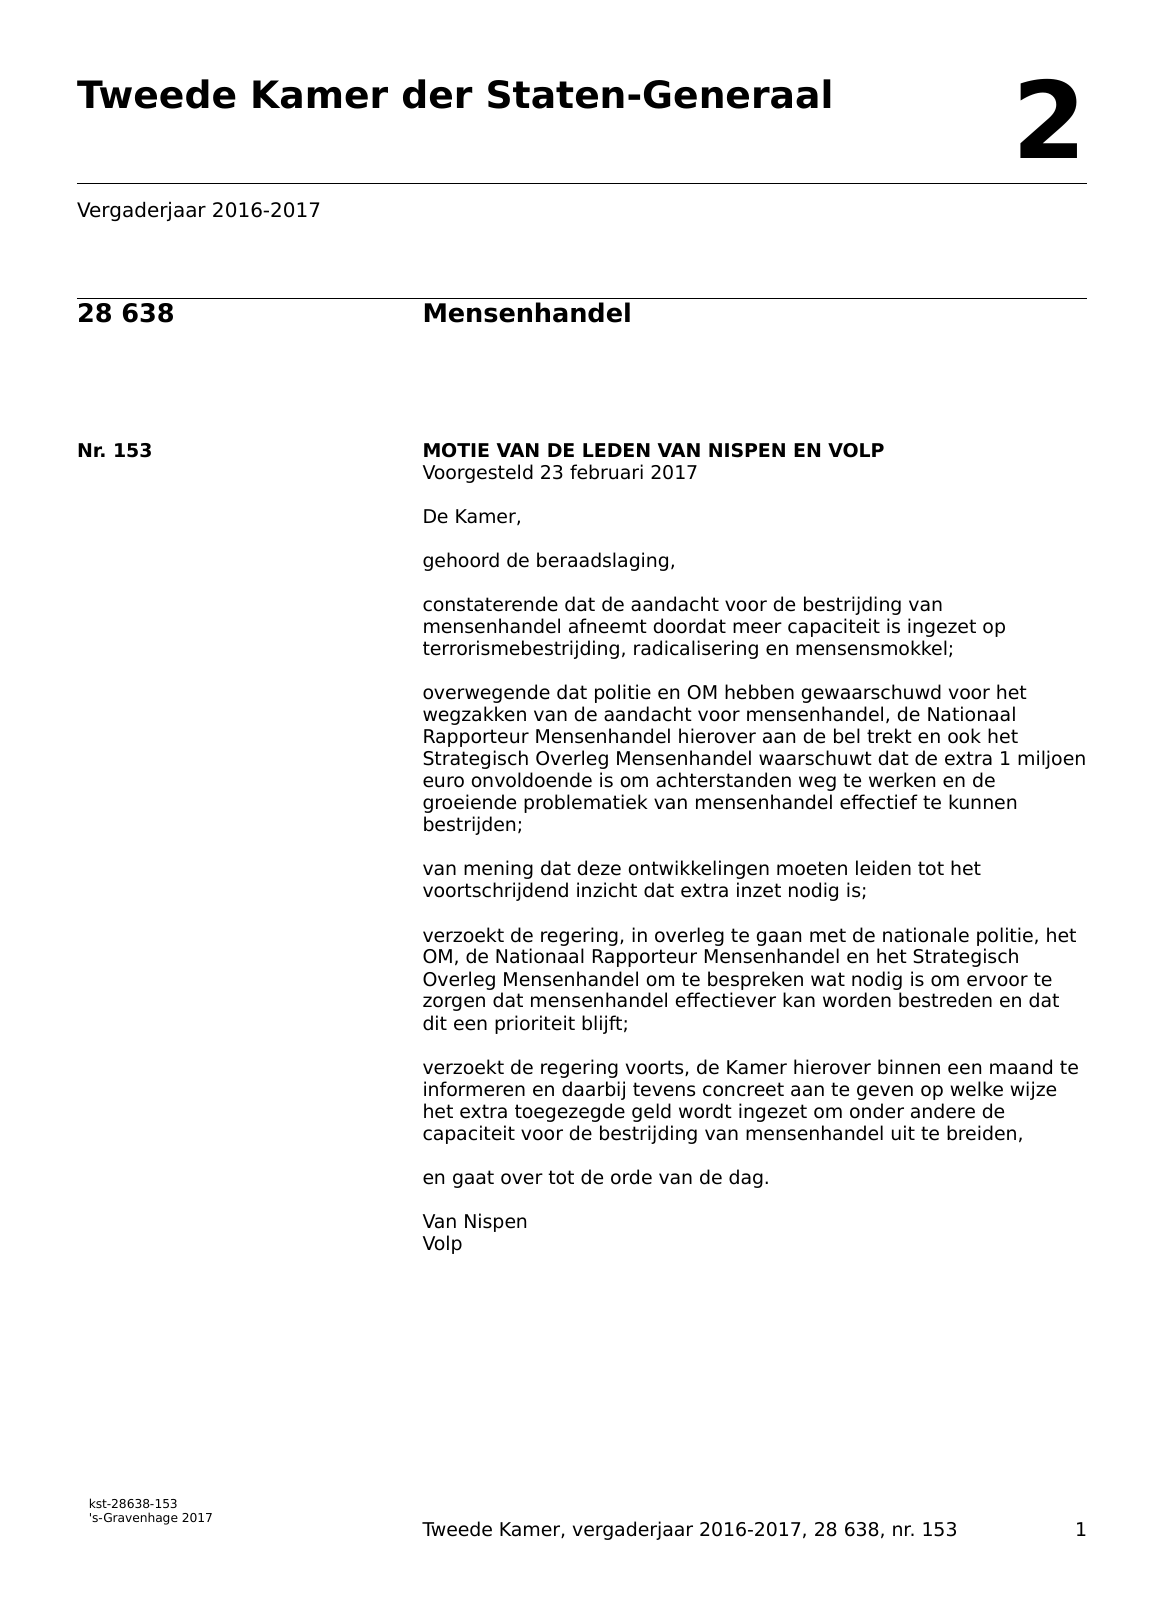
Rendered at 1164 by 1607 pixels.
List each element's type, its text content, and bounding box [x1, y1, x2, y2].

text en gaat over tot de orde van de dag. [422, 1167, 1087, 1189]
text verzoekt de regering, in overleg te gaan met de nationale politie, het OM, de Nationaal Rapporteur Mensenhandel en het Strategisch Overleg Mensenhandel om te bespreken wat nodig is om ervoor te zorgen dat mensenhandel effectiever kan worden bestreden en dat dit een prioriteit blijft; [422, 924, 1087, 1034]
table_cell Vergaderjaar 2016-2017 [77, 184, 1087, 298]
subtitle 28 638 Mensenhandel [77, 299, 1087, 329]
table_header Tweede Kamer der Staten-Generaal [77, 59, 886, 183]
text De Kamer, [422, 506, 1087, 528]
text constaterende dat de aandacht voor de bestrijding van mensenhandel afneemt doordat meer capaciteit is ingezet op terrorismebestrijding, radicalisering en mensensmokkel; [422, 594, 1087, 660]
text Voorgesteld 23 februari 2017 [422, 462, 1087, 484]
text van mening dat deze ontwikkelingen moeten leiden tot het voortschrijdend inzicht dat extra inzet nodig is; [422, 858, 1087, 902]
text gehoord de beraadslaging, [422, 550, 1087, 572]
text 's-Gravenhage 2017 [88, 1511, 323, 1525]
text kst-28638-153 [88, 1497, 323, 1511]
text verzoekt de regering voorts, de Kamer hierover binnen een maand te informeren en daarbij tevens concreet aan te geven op welke wijze het extra toegezegde geld wordt ingezet om onder andere de capaciteit voor de bestrijding van mensenhandel uit te breiden, [422, 1057, 1087, 1144]
subtitle Nr. 153 MOTIE VAN DE LEDEN VAN NISPEN EN VOLP [77, 440, 1087, 462]
text Van Nispen [422, 1211, 1087, 1233]
table_header 2 [886, 59, 1087, 183]
text overwegende dat politie en OM hebben gewaarschuwd voor het wegzakken van de aandacht voor mensenhandel, de Nationaal Rapporteur Mensenhandel hierover aan de bel trekt en ook het Strategisch Overleg Mensenhandel waarschuwt dat de extra 1 miljoen euro onvoldoende is om achterstanden weg te werken en de groeiende problematiek van mensenhandel effectief te kunnen bestrijden; [422, 682, 1087, 836]
text Volp [422, 1233, 1087, 1255]
